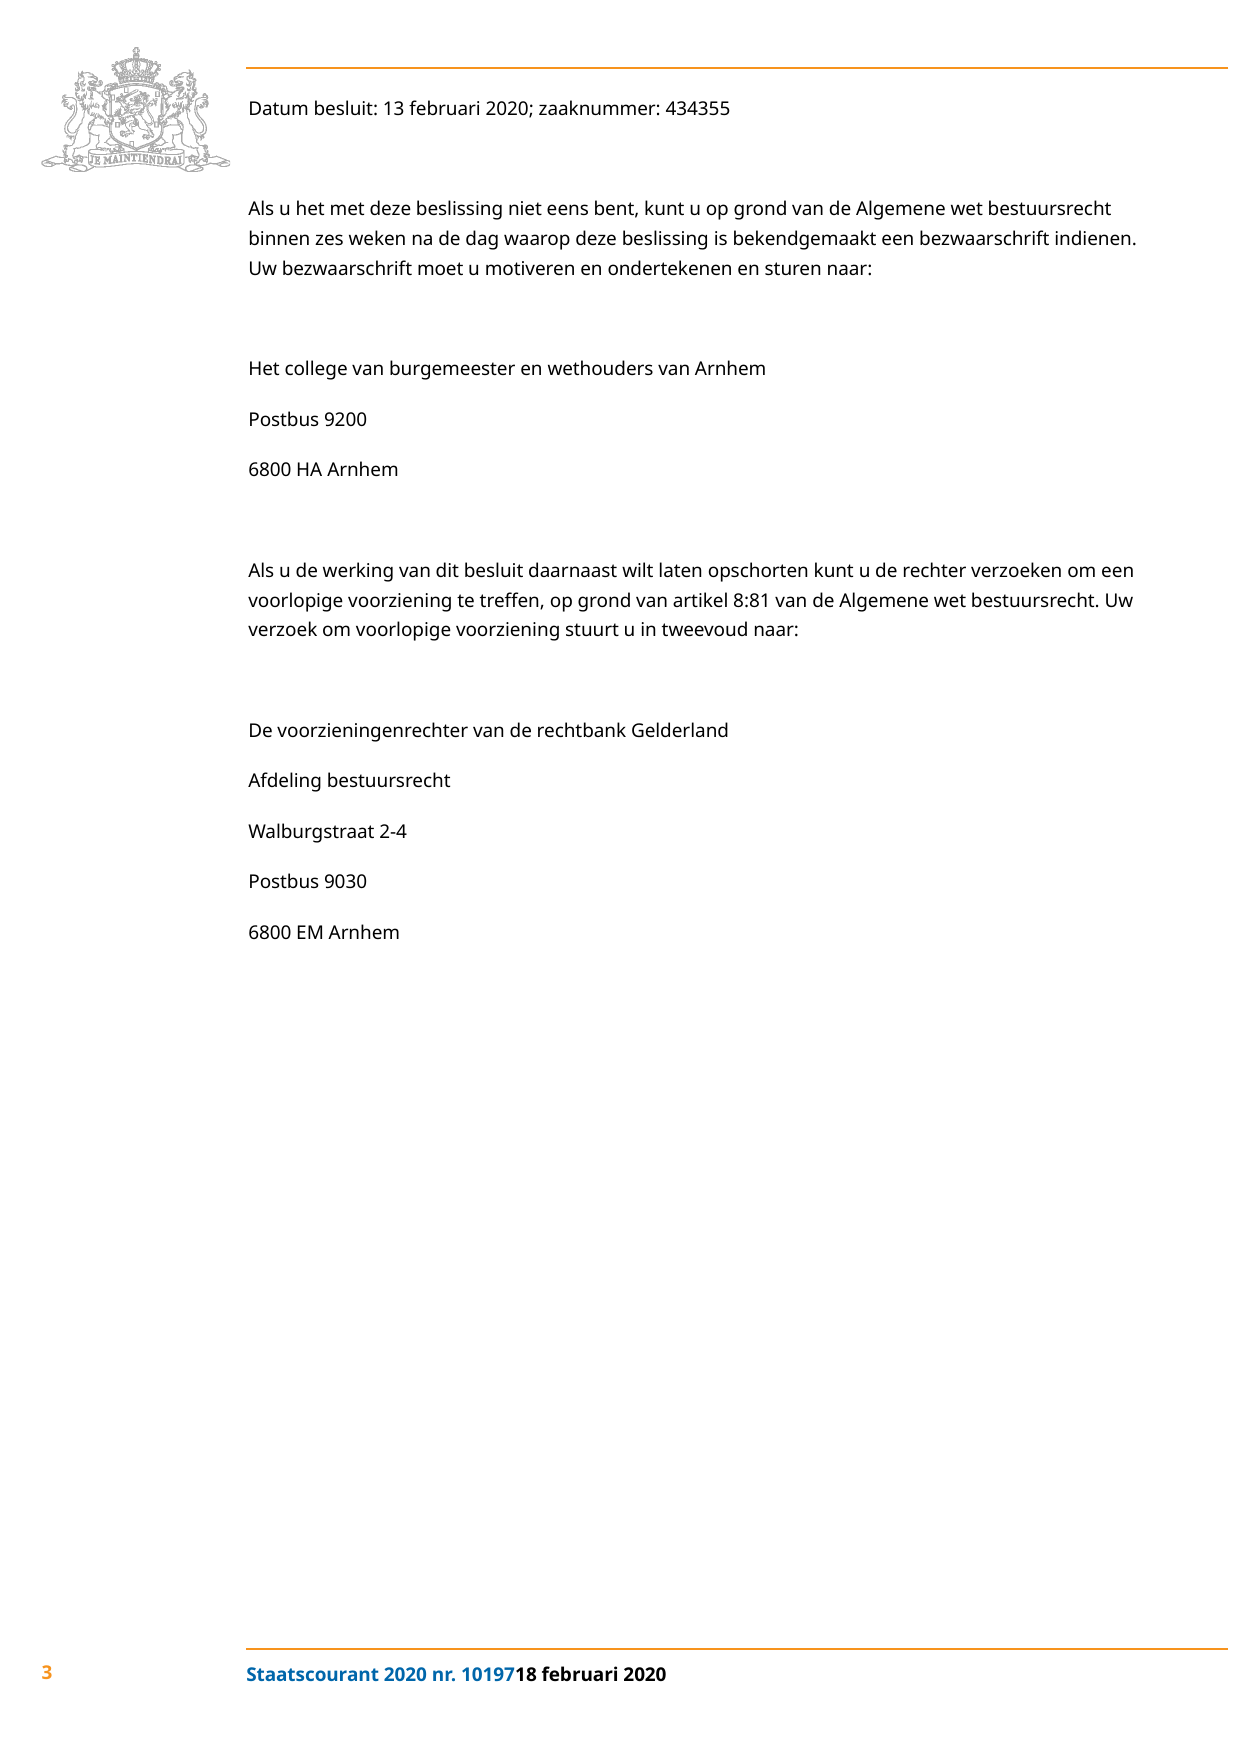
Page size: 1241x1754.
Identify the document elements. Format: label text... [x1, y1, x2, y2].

text Walburgstraat 2-4 [248, 818, 1152, 844]
text Het college van burgemeester en wethouders van Arnhem [248, 356, 1152, 381]
text Afdeling bestuursrecht [248, 768, 1152, 793]
text Datum besluit: 13 februari 2020; zaaknummer: 434355 [248, 95, 1152, 121]
picture [41, 47, 231, 172]
text Als u het met deze beslissing niet eens bent, kunt u op grond van de Algemene wet bestuursrecht binnen zes weken na de dag waarop deze beslissing is bekendgemaakt een bezwaarschrift indienen. Uw bezwaarschrift moet u motiveren en ondertekenen en sturen naar: [248, 196, 1152, 281]
text 6800 HA Arnhem [248, 456, 1152, 482]
text Postbus 9030 [248, 868, 1152, 894]
text Als u de werking van dit besluit daarnaast wilt laten opschorten kunt u de rechter verzoeken om een voorlopige voorziening te treffen, op grond van artikel 8:81 van de Algemene wet bestuursrecht. Uw verzoek om voorlopige voorziening stuurt u in tweevoud naar: [248, 557, 1152, 642]
text De voorzieningenrechter van de rechtbank Gelderland [248, 717, 1152, 743]
text 6800 EM Arnhem [248, 919, 1152, 945]
text Postbus 9200 [248, 406, 1152, 432]
